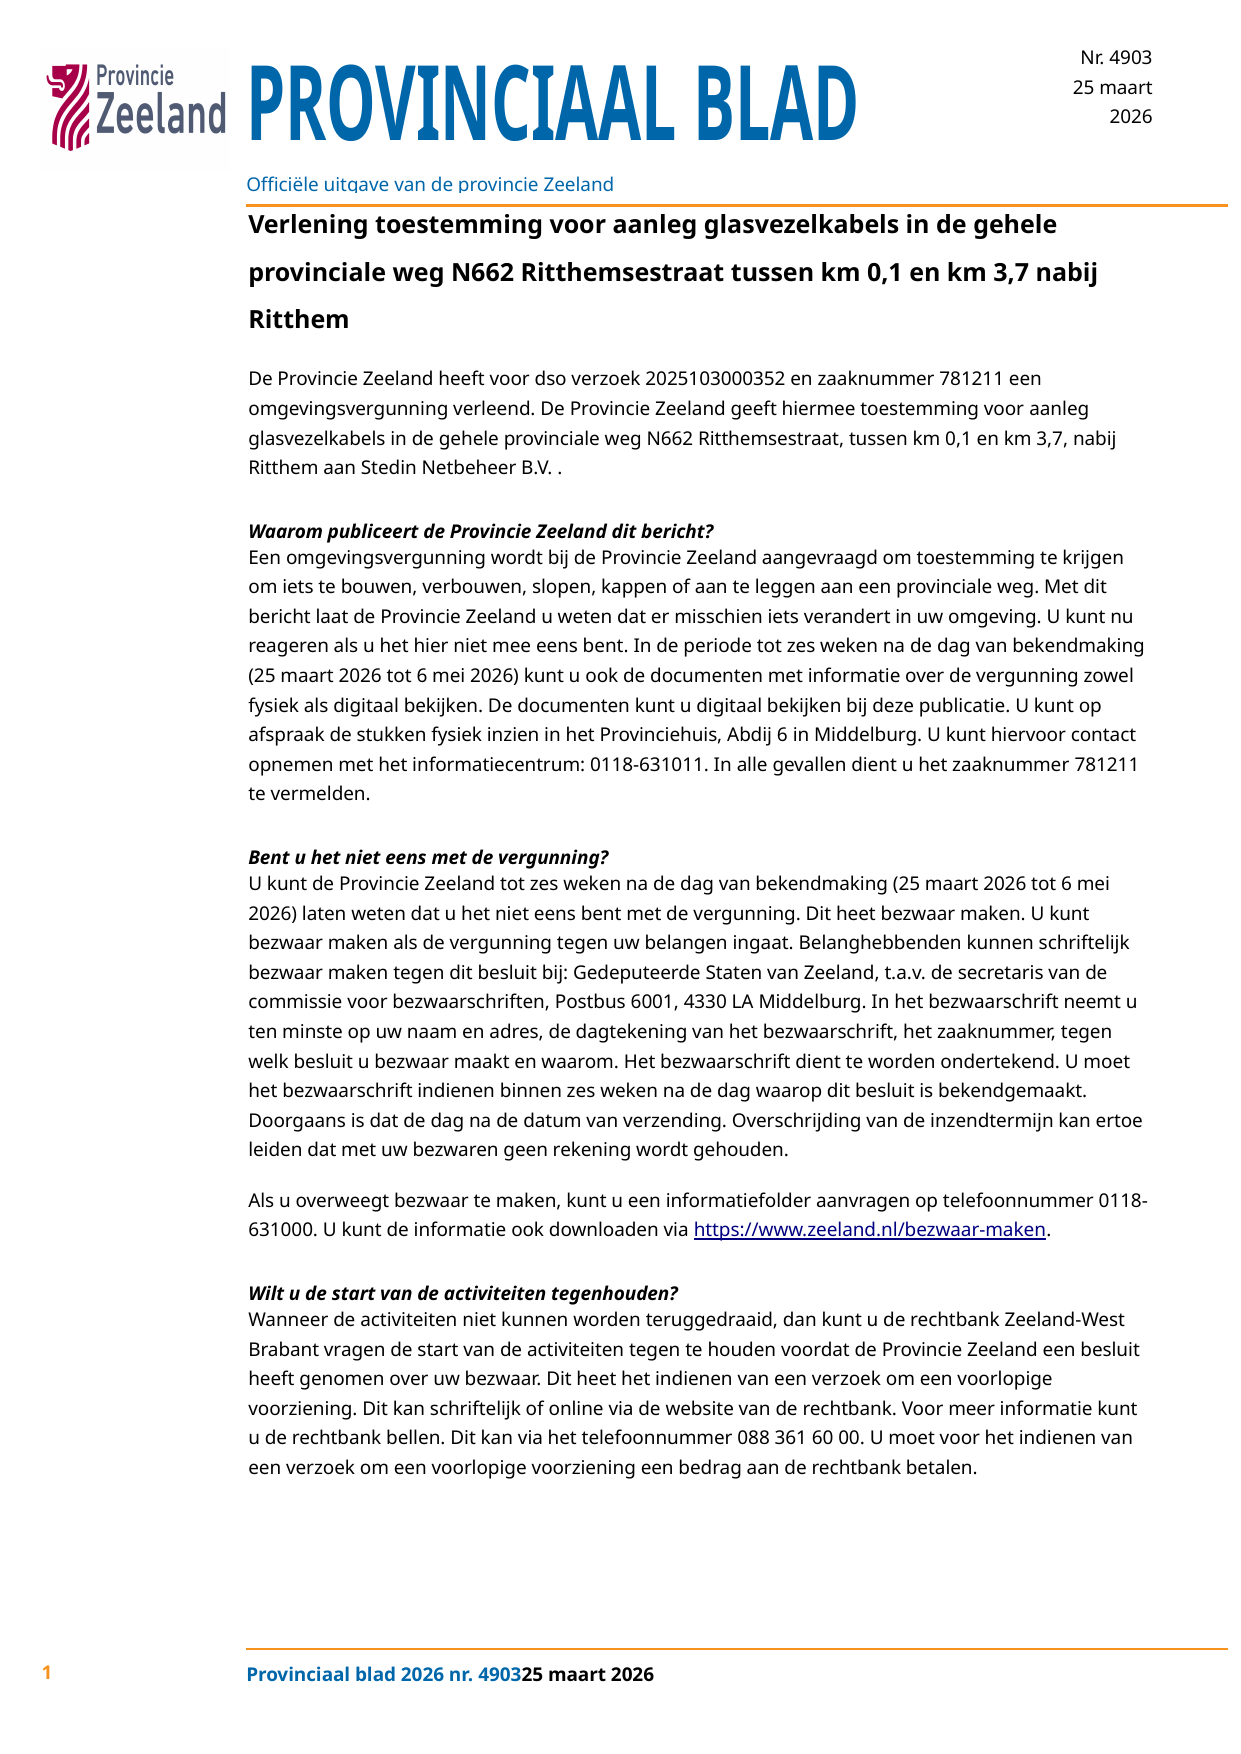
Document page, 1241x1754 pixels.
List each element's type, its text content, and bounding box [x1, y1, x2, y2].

text Verlening toestemming voor aanleg glasvezelkabels in de gehele provinciale weg N662 Ritthemsestraat tussen km 0,1 en km 3,7 nabij Ritthem [248, 207, 1152, 336]
text Wanneer de activiteiten niet kunnen worden teruggedraaid, dan kunt u de rechtbank Zeeland-West Brabant vragen de start van de activiteiten tegen te houden voordat de Provincie Zeeland een besluit heeft genomen over uw bezwaar. Dit heet het indienen van een verzoek om een voorlopige voorziening. Dit kan schriftelijk of online via de website van de rechtbank. Voor meer informatie kunt u de rechtbank bellen. Dit kan via het telefoonnummer 088 361 60 00. U moet voor het indienen van een verzoek om een voorlopige voorziening een bedrag aan de rechtbank betalen. [248, 1306, 1152, 1480]
text Bent u het niet eens met de vergunning? [248, 844, 1152, 870]
text U kunt de Provincie Zeeland tot zes weken na de dag van bekendmaking (25 maart 2026 tot 6 mei 2026) laten weten dat u het niet eens bent met de vergunning. Dit heet bezwaar maken. U kunt bezwaar maken als de vergunning tegen uw belangen ingaat. Belanghebbenden kunnen schriftelijk bezwaar maken tegen dit besluit bij: Gedeputeerde Staten van Zeeland, t.a.v. de secretaris van de commissie voor bezwaarschriften, Postbus 6001, 4330 LA Middelburg. In het bezwaarschrift neemt u ten minste op uw naam en adres, de dagtekening van het bezwaarschrift, het zaaknummer, tegen welk besluit u bezwaar maakt en waarom. Het bezwaarschrift dient te worden ondertekend. U moet het bezwaarschrift indienen binnen zes weken na de dag waarop dit besluit is bekendgemaakt. Doorgaans is dat de dag na de datum van verzending. Overschrijding van de inzendtermijn kan ertoe leiden dat met uw bezwaren geen rekening wordt gehouden. [248, 870, 1152, 1162]
text Wilt u de start van de activiteiten tegenhouden? [248, 1281, 1152, 1306]
text Als u overweegt bezwaar te maken, kunt u een informatiefolder aanvragen op telefoonnummer 0118-631000. U kunt de informatie ook downloaden via https://www.zeeland.nl/bezwaar-maken. [248, 1187, 1152, 1242]
text Een omgevingsvergunning wordt bij de Provincie Zeeland aangevraagd om toestemming te krijgen om iets te bouwen, verbouwen, slopen, kappen of aan te leggen aan een provinciale weg. Met dit bericht laat de Provincie Zeeland u weten dat er misschien iets verandert in uw omgeving. U kunt nu reageren als u het hier niet mee eens bent. In de periode tot zes weken na de dag van bekendmaking (25 maart 2026 tot 6 mei 2026) kunt u ook de documenten met informatie over de vergunning zowel fysiek als digitaal bekijken. De documenten kunt u digitaal bekijken bij deze publicatie. U kunt op afspraak de stukken fysiek inzien in het Provinciehuis, Abdij 6 in Middelburg. U kunt hiervoor contact opnemen met het informatiecentrum: 0118-631011. In alle gevallen dient u het zaaknummer 781211 te vermelden. [248, 544, 1152, 806]
text De Provincie Zeeland heeft voor dso verzoek 2025103000352 en zaaknummer 781211 een omgevingsvergunning verleend. De Provincie Zeeland geeft hiermee toestemming voor aanleg glasvezelkabels in de gehele provinciale weg N662 Ritthemsestraat, tussen km 0,1 en km 3,7, nabij Ritthem aan Stedin Netbeheer B.V. . [248, 366, 1152, 480]
text Waarom publiceert de Provincie Zeeland dit bericht? [248, 518, 1152, 544]
picture [41, 47, 231, 172]
